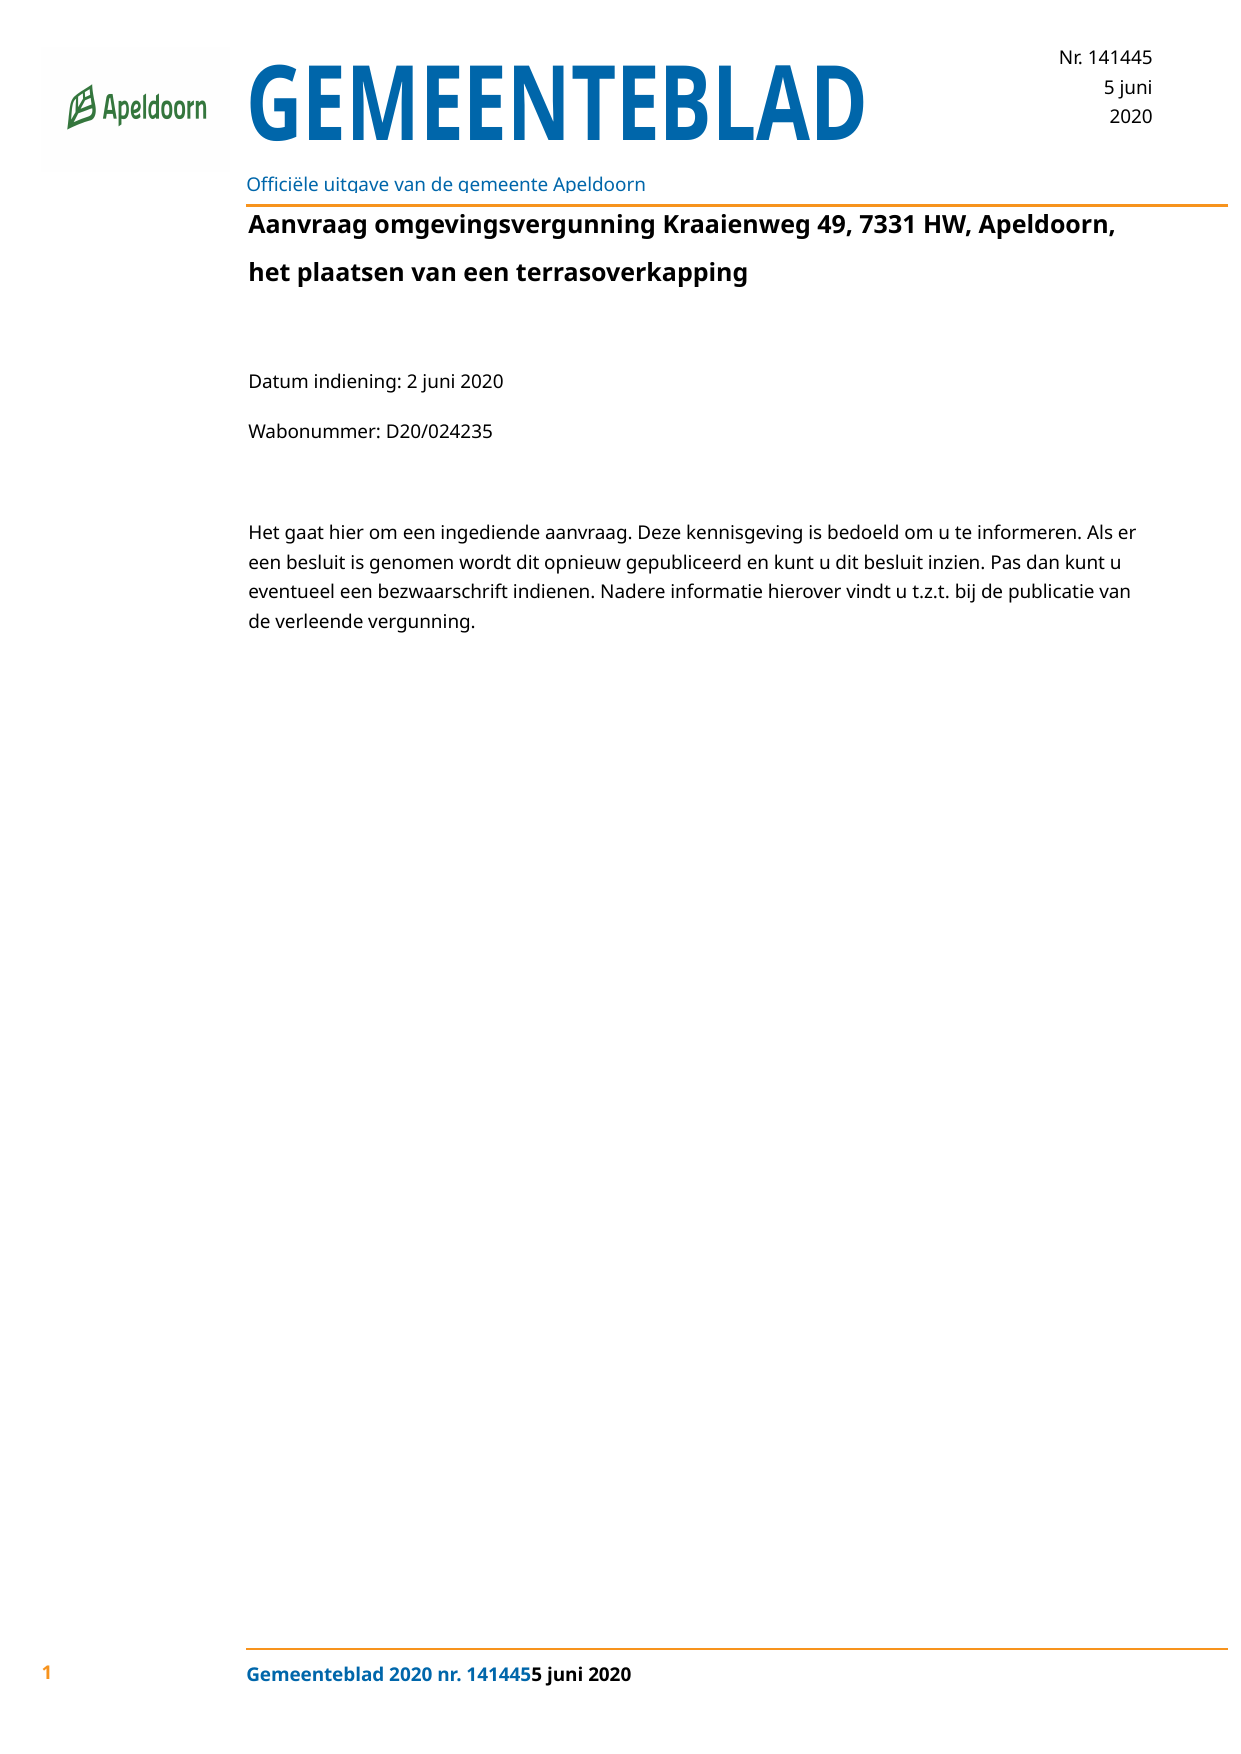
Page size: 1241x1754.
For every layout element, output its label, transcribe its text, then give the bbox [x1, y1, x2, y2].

text Het gaat hier om een ingediende aanvraag. Deze kennisgeving is bedoeld om u te informeren. Als er een besluit is genomen wordt dit opnieuw gepubliceerd en kunt u dit besluit inzien. Pas dan kunt u eventueel een bezwaarschrift indienen. Nadere informatie hierover vindt u t.z.t. bij de publicatie van de verleende vergunning. [248, 519, 1152, 634]
picture [41, 47, 231, 172]
text Datum indiening: 2 juni 2020 [248, 368, 1152, 394]
text Wabonummer: D20/024235 [248, 419, 1152, 444]
text Aanvraag omgevingsvergunning Kraaienweg 49, 7331 HW, Apeldoorn, het plaatsen van een terrasoverkapping [248, 207, 1152, 288]
